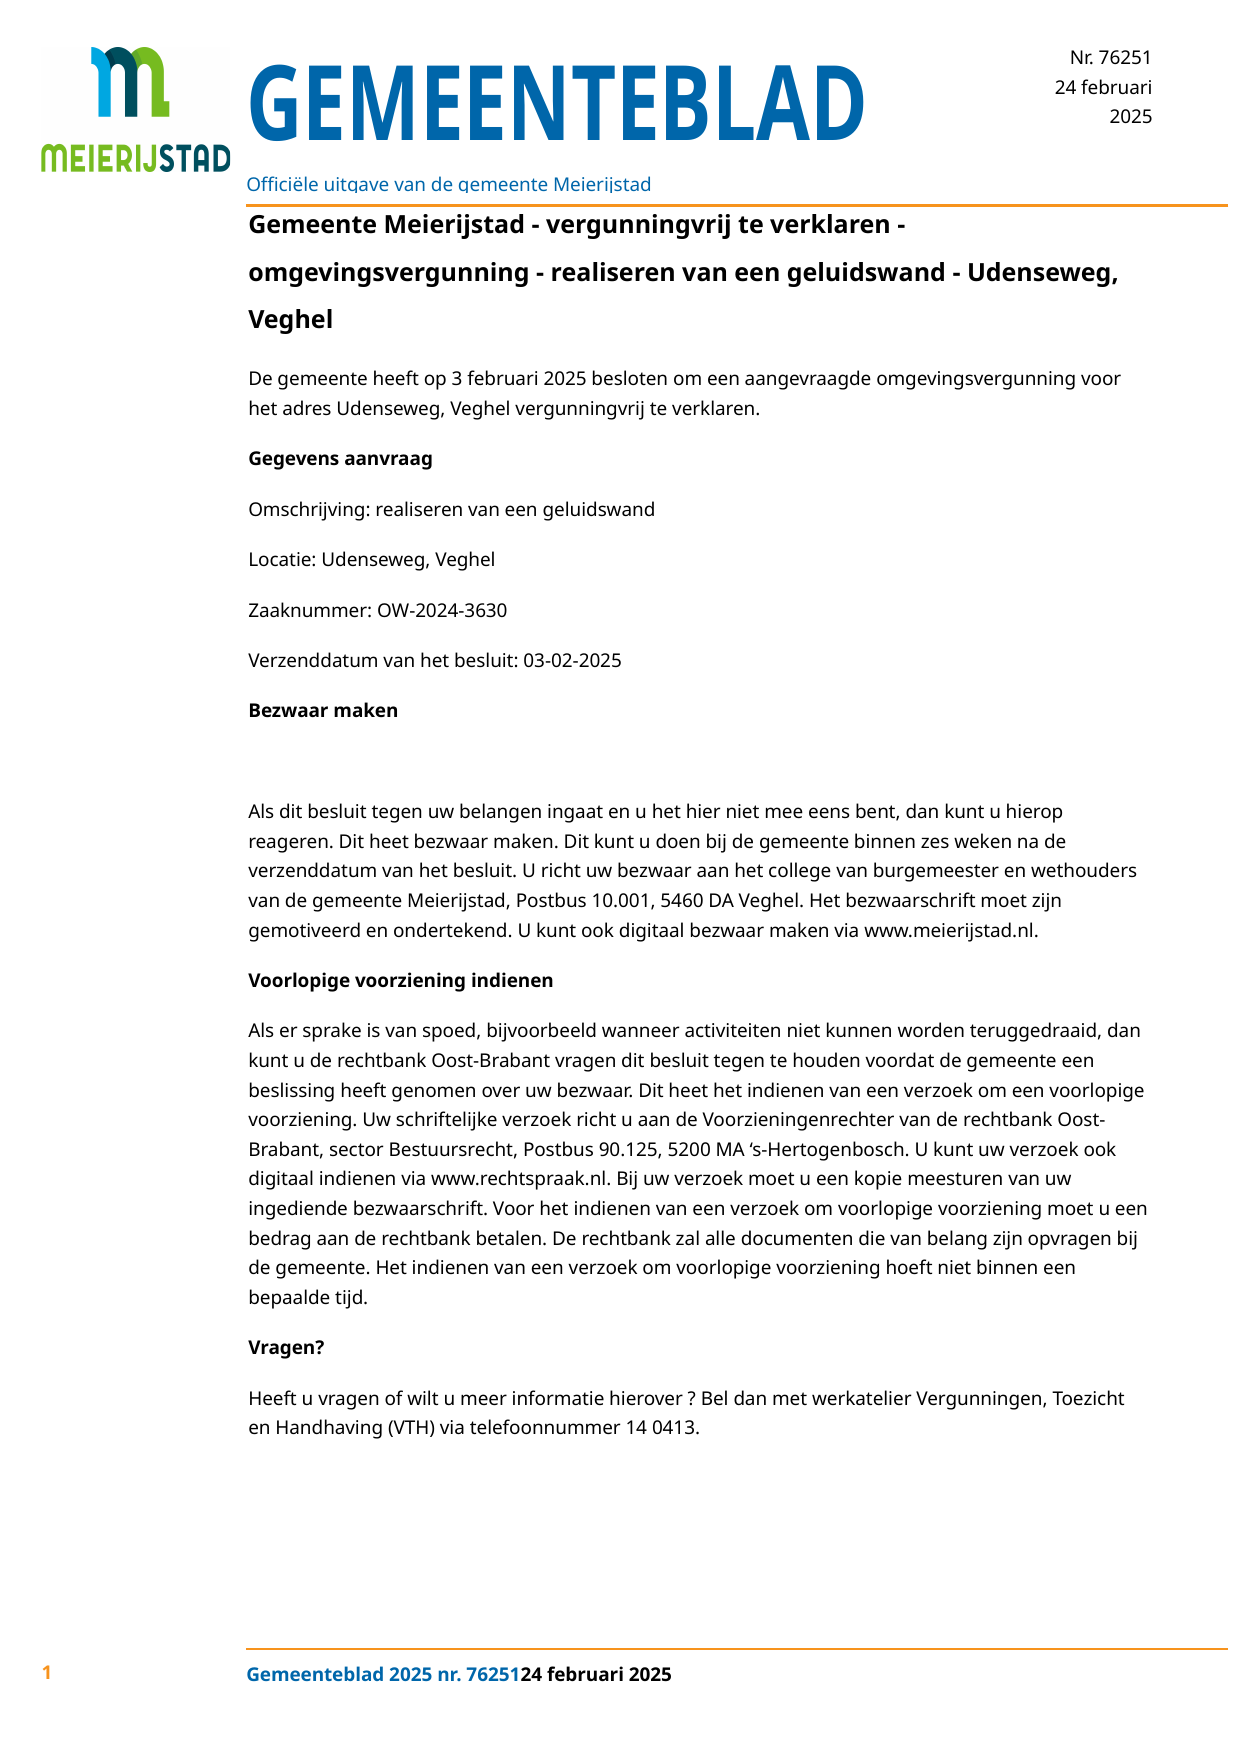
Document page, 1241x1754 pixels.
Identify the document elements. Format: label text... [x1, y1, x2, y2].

text Voorlopige voorziening indienen [248, 967, 1152, 993]
text Omschrijving: realiseren van een geluidswand [248, 496, 1152, 522]
text Verzenddatum van het besluit: 03-02-2025 [248, 647, 1152, 673]
text Bezwaar maken [248, 698, 1152, 723]
picture [41, 47, 231, 172]
text Heeft u vragen of wilt u meer informatie hierover ? Bel dan met werkatelier Vergunningen, Toezicht en Handhaving (VTH) via telefoonnummer 14 0413. [248, 1385, 1152, 1440]
text Zaaknummer: OW-2024-3630 [248, 597, 1152, 622]
text Als dit besluit tegen uw belangen ingaat en u het hier niet mee eens bent, dan kunt u hierop reageren. Dit heet bezwaar maken. Dit kunt u doen bij de gemeente binnen zes weken na de verzenddatum van het besluit. U richt uw bezwaar aan het college van burgemeester en wethouders van de gemeente Meierijstad, Postbus 10.001, 5460 DA Veghel. Het bezwaarschrift moet zijn gemotiveerd en ondertekend. U kunt ook digitaal bezwaar maken via www.meierijstad.nl. [248, 798, 1152, 942]
text Gemeente Meierijstad - vergunningvrij te verklaren - omgevingsvergunning - realiseren van een geluidswand - Udenseweg, Veghel [248, 207, 1152, 336]
text De gemeente heeft op 3 februari 2025 besloten om een aangevraagde omgevingsvergunning voor het adres Udenseweg, Veghel vergunningvrij te verklaren. [248, 366, 1152, 421]
text Als er sprake is van spoed, bijvoorbeeld wanneer activiteiten niet kunnen worden teruggedraaid, dan kunt u de rechtbank Oost-Brabant vragen dit besluit tegen te houden voordat de gemeente een beslissing heeft genomen over uw bezwaar. Dit heet het indienen van een verzoek om een voorlopige voorziening. Uw schriftelijke verzoek richt u aan de Voorzieningenrechter van de rechtbank Oost-Brabant, sector Bestuursrecht, Postbus 90.125, 5200 MA ‘s-Hertogenbosch. U kunt uw verzoek ook digitaal indienen via www.rechtspraak.nl. Bij uw verzoek moet u een kopie meesturen van uw ingediende bezwaarschrift. Voor het indienen van een verzoek om voorlopige voorziening moet u een bedrag aan de rechtbank betalen. De rechtbank zal alle documenten die van belang zijn opvragen bij de gemeente. Het indienen van een verzoek om voorlopige voorziening hoeft niet binnen een bepaalde tijd. [248, 1018, 1152, 1309]
text Gegevens aanvraag [248, 446, 1152, 471]
text Vragen? [248, 1334, 1152, 1360]
text Locatie: Udenseweg, Veghel [248, 546, 1152, 572]
